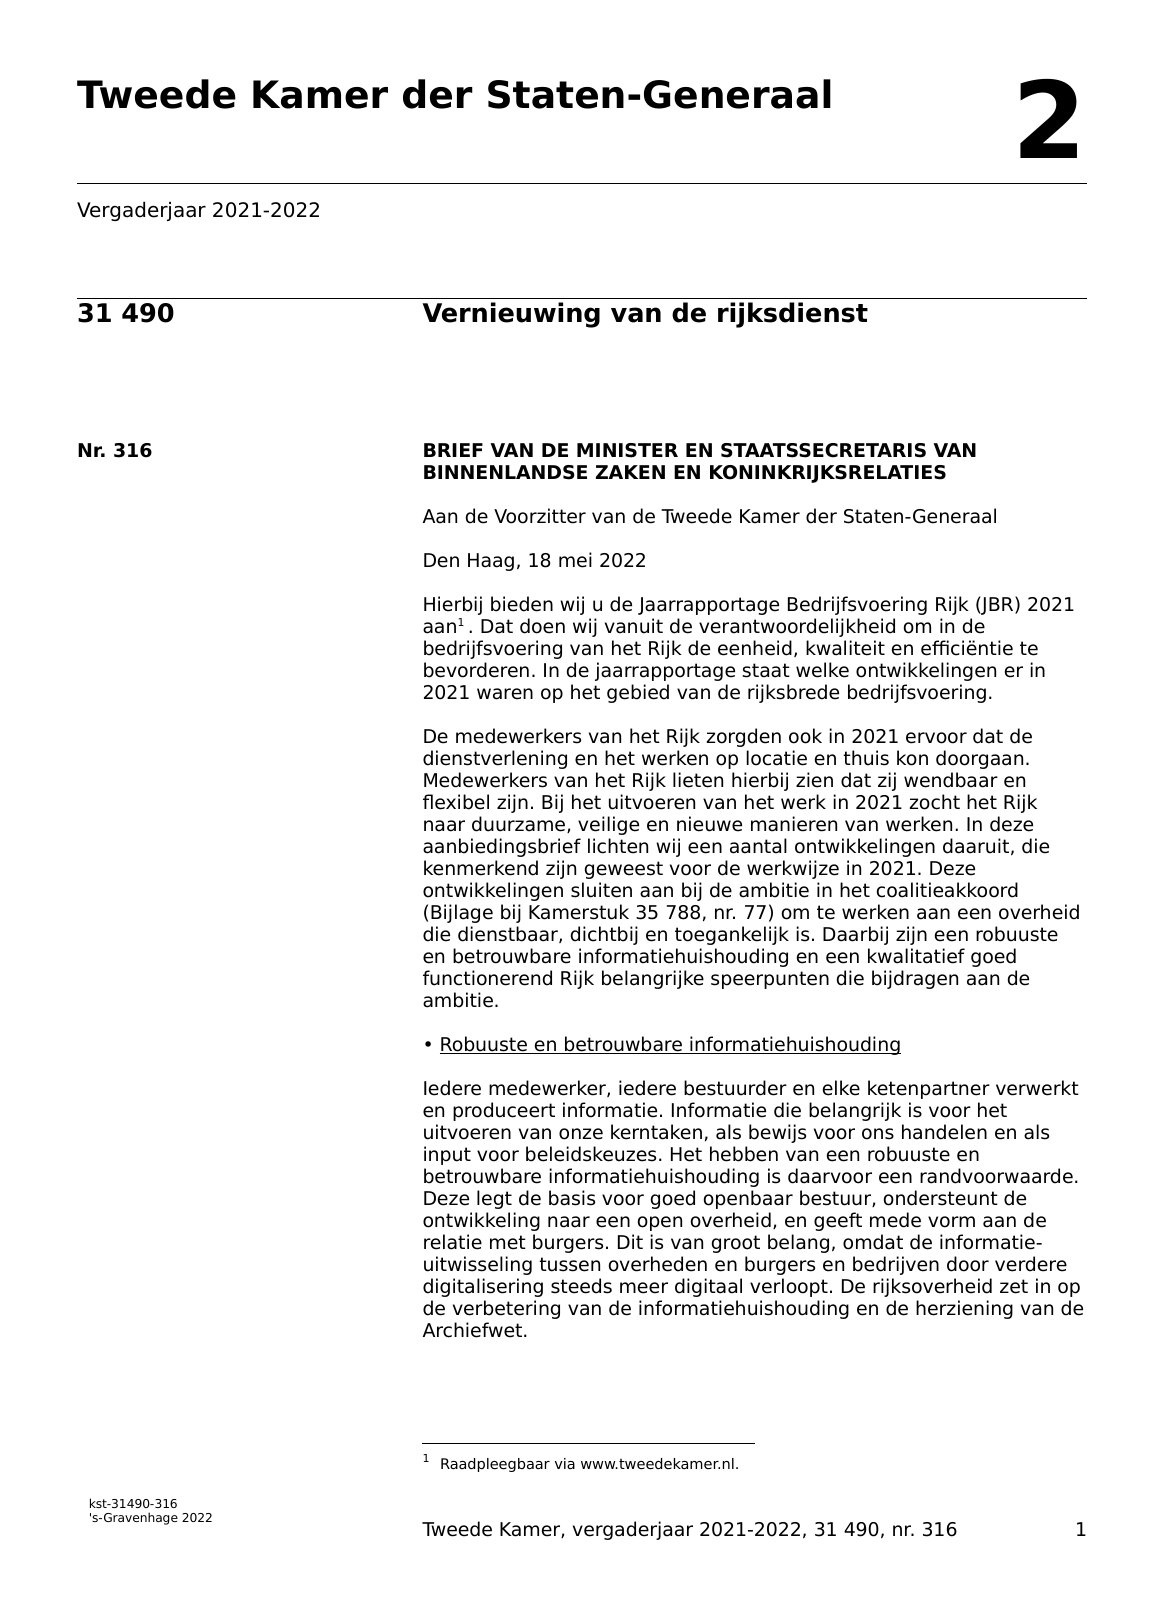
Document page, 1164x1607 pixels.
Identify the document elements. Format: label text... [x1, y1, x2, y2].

table_cell Vergaderjaar 2021-2022 [77, 184, 1087, 298]
text Den Haag, 18 mei 2022 [422, 550, 1087, 572]
subtitle 31 490 Vernieuwing van de rijksdienst [77, 299, 1087, 329]
subtitle Nr. 316 BRIEF VAN DE MINISTER EN STAATSSECRETARIS VAN BINNENLANDSE ZAKEN EN KONINKRIJKSRELATIES [77, 440, 1087, 484]
text Hierbij bieden wij u de Jaarrapportage Bedrijfsvoering Rijk (JBR) 2021 aan. Dat doen wij vanuit de verantwoordelijkheid om in de bedrijfsvoering van het Rijk de eenheid, kwaliteit en efficiëntie te bevorderen. In de jaarrapportage staat welke ontwikkelingen er in 2021 waren op het gebied van de rijksbrede bedrijfsvoering. [422, 594, 1087, 704]
text De medewerkers van het Rijk zorgden ook in 2021 ervoor dat de dienstverlening en het werken op locatie en thuis kon doorgaan. Medewerkers van het Rijk lieten hierbij zien dat zij wendbaar en flexibel zijn. Bij het uitvoeren van het werk in 2021 zocht het Rijk naar duurzame, veilige en nieuwe manieren van werken. In deze aanbiedingsbrief lichten wij een aantal ontwikkelingen daaruit, die kenmerkend zijn geweest voor de werkwijze in 2021. Deze ontwikkelingen sluiten aan bij de ambitie in het coalitieakkoord (Bijlage bij Kamerstuk 35 788, nr. 77) om te werken aan een overheid die dienstbaar, dichtbij en toegankelijk is. Daarbij zijn een robuuste en betrouwbare informatiehuishouding en een kwalitatief goed functionerend Rijk belangrijke speerpunten die bijdragen aan de ambitie. [422, 726, 1087, 1012]
text Aan de Voorzitter van de Tweede Kamer der Staten-Generaal [422, 506, 1087, 528]
subtitle • Robuuste en betrouwbare informatiehuishouding [422, 1034, 1087, 1056]
table_header Tweede Kamer der Staten-Generaal [77, 59, 886, 183]
text Raadpleegbaar via www.tweedekamer.nl. [422, 1452, 1087, 1474]
table_header 2 [886, 59, 1087, 183]
text Iedere medewerker, iedere bestuurder en elke ketenpartner verwerkt en produceert informatie. Informatie die belangrijk is voor het uitvoeren van onze kerntaken, als bewijs voor ons handelen en als input voor beleidskeuzes. Het hebben van een robuuste en betrouwbare informatiehuishouding is daarvoor een randvoorwaarde. Deze legt de basis voor goed openbaar bestuur, ondersteunt de ontwikkeling naar een open overheid, en geeft mede vorm aan de relatie met burgers. Dit is van groot belang, omdat de informatie-uitwisseling tussen overheden en burgers en bedrijven door verdere digitalisering steeds meer digitaal verloopt. De rijksoverheid zet in op de verbetering van de informatiehuishouding en de herziening van de Archiefwet. [422, 1078, 1087, 1342]
text 's-Gravenhage 2022 [88, 1511, 323, 1525]
text kst-31490-316 [88, 1497, 323, 1511]
